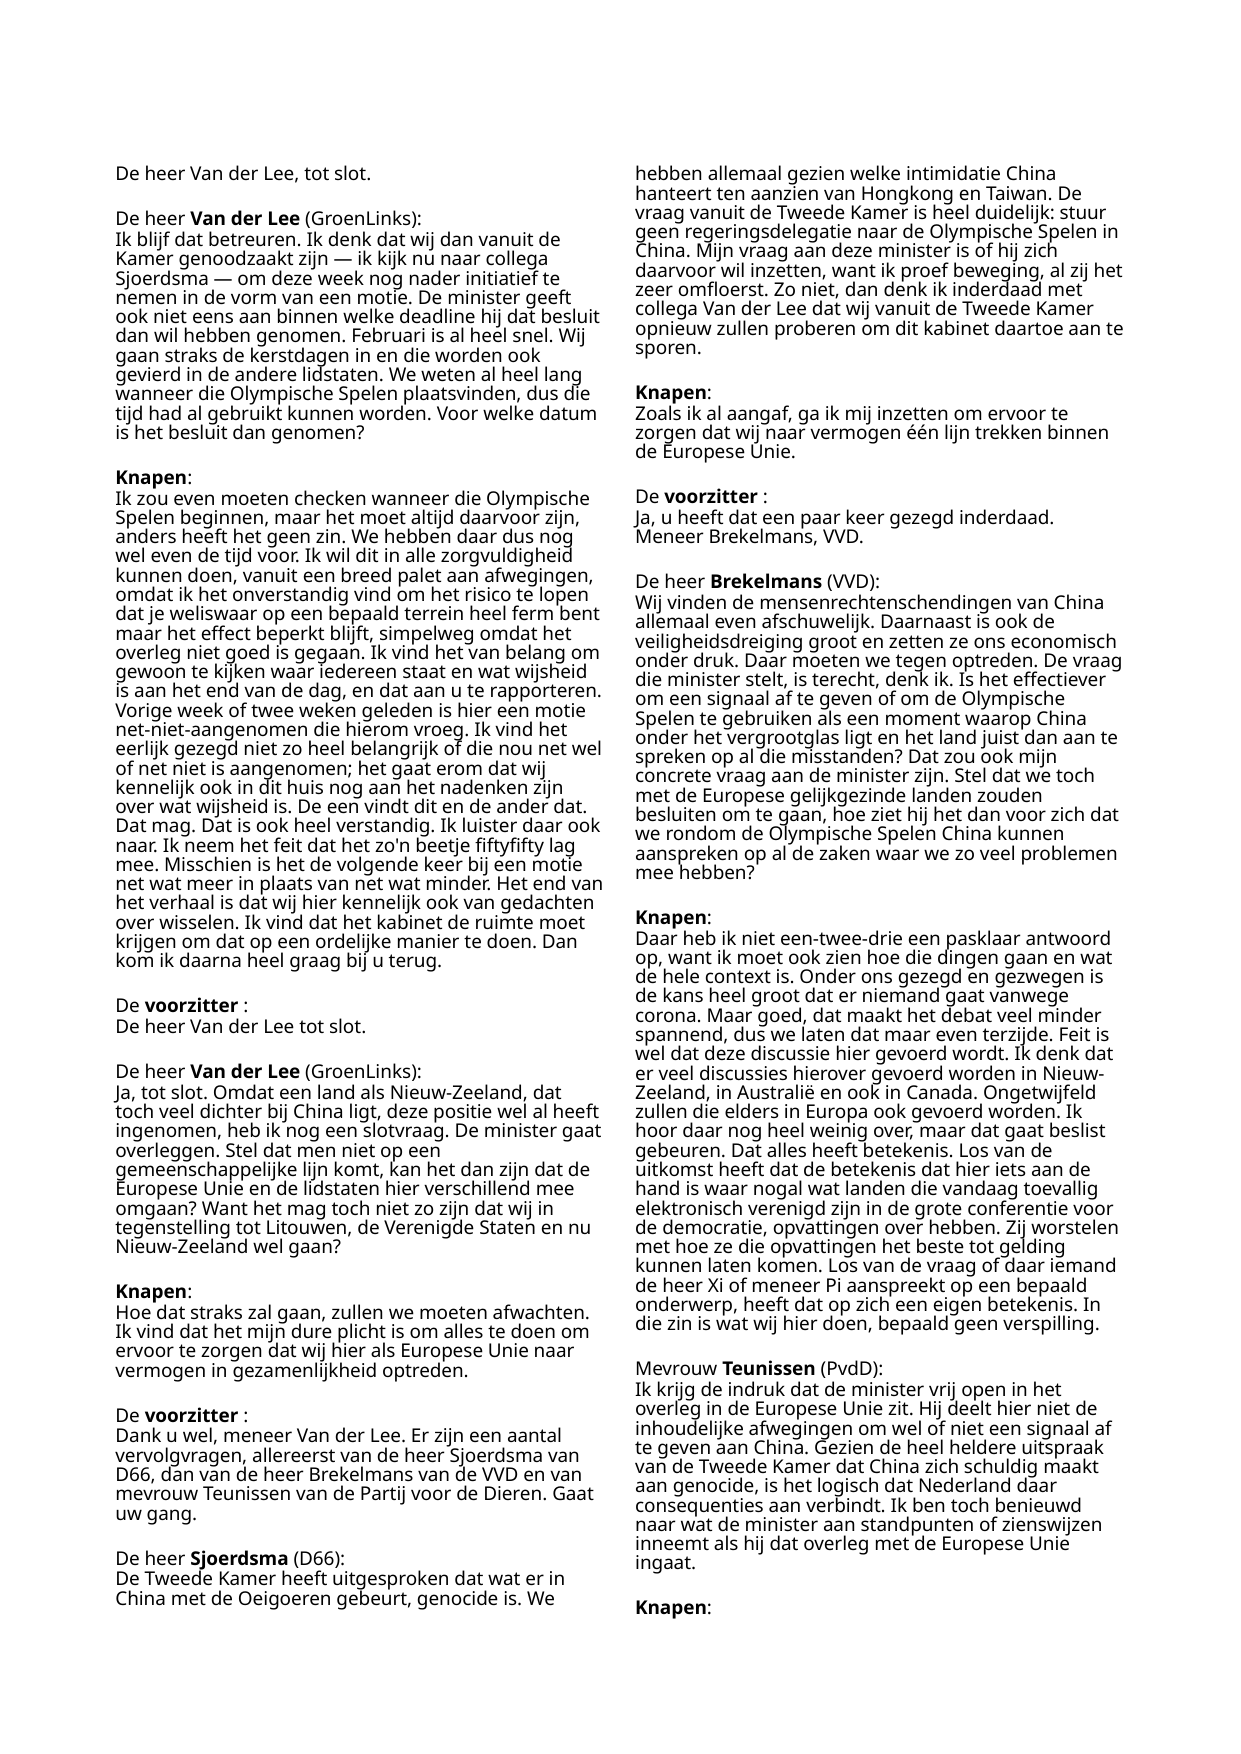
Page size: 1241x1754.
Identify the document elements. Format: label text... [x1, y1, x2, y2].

text hebben allemaal gezien welke intimidatie China hanteert ten aanzien van Hongkong en Taiwan. De vraag vanuit de Tweede Kamer is heel duidelijk: stuur geen regeringsdelegatie naar de Olympische Spelen in China. Mijn vraag aan deze minister is of hij zich daarvoor wil inzetten, want ik proef beweging, al zij het zeer omfloerst. Zo niet, dan denk ik inderdaad met collega Van der Lee dat wij vanuit de Tweede Kamer opnieuw zullen proberen om dit kabinet daartoe aan te sporen. [635, 165, 1125, 358]
text Zoals ik al aangaf, ga ik mij inzetten om ervoor te zorgen dat wij naar vermogen één lijn trekken binnen de Europese Unie. [635, 404, 1125, 462]
text De heer Van der Lee (GroenLinks): [115, 205, 605, 231]
text Knapen: [115, 464, 605, 490]
text Knapen: [635, 379, 1125, 404]
text De heer Van der Lee, tot slot. [115, 165, 605, 184]
text De heer Van der Lee (GroenLinks): [115, 1058, 605, 1084]
text Ja, u heeft dat een paar keer gezegd inderdaad. Meneer Brekelmans, VVD. [635, 509, 1125, 547]
text Ik zou even moeten checken wanneer die Olympische Spelen beginnen, maar het moet altijd daarvoor zijn, anders heeft het geen zin. We hebben daar dus nog wel even de tijd voor. Ik wil dit in alle zorgvuldigheid kunnen doen, vanuit een breed palet aan afwegingen, omdat ik het onverstandig vind om het risico te lopen dat je weliswaar op een bepaald terrein heel ferm bent maar het effect beperkt blijft, simpelweg omdat het overleg niet goed is gegaan. Ik vind het van belang om gewoon te kijken waar iedereen staat en wat wijsheid is aan het end van de dag, en dat aan u te rapporteren. Vorige week of twee weken geleden is hier een motie net-niet-aangenomen die hierom vroeg. Ik vind het eerlijk gezegd niet zo heel belangrijk of die nou net wel of net niet is aangenomen; het gaat erom dat wij kennelijk ook in dit huis nog aan het nadenken zijn over wat wijsheid is. De een vindt dit en de ander dat. Dat mag. Dat is ook heel verstandig. Ik luister daar ook naar. Ik neem het feit dat het zo'n beetje fiftyfifty lag mee. Misschien is het de volgende keer bij een motie net wat meer in plaats van net wat minder. Het end van het verhaal is dat wij hier kennelijk ook van gedachten over wisselen. Ik vind dat het kabinet de ruimte moet krijgen om dat op een ordelijke manier te doen. Dan kom ik daarna heel graag bij u terug. [115, 490, 605, 971]
text Ja, tot slot. Omdat een land als Nieuw-Zeeland, dat toch veel dichter bij China ligt, deze positie wel al heeft ingenomen, heb ik nog een slotvraag. De minister gaat overleggen. Stel dat men niet op een gemeenschappelijke lijn komt, kan het dan zijn dat de Europese Unie en de lidstaten hier verschillend mee omgaan? Want het mag toch niet zo zijn dat wij in tegenstelling tot Litouwen, de Verenigde Staten en nu Nieuw-Zeeland wel gaan? [115, 1084, 605, 1257]
text De heer Sjoerdsma (D66): [115, 1545, 605, 1570]
text Knapen: [635, 904, 1125, 930]
text Daar heb ik niet een-twee-drie een pasklaar antwoord op, want ik moet ook zien hoe die dingen gaan en wat de hele context is. Onder ons gezegd en gezwegen is de kans heel groot dat er niemand gaat vanwege corona. Maar goed, dat maakt het debat veel minder spannend, dus we laten dat maar even terzijde. Feit is wel dat deze discussie hier gevoerd wordt. Ik denk dat er veel discussies hierover gevoerd worden in Nieuw-Zeeland, in Australië en ook in Canada. Ongetwijfeld zullen die elders in Europa ook gevoerd worden. Ik hoor daar nog heel weinig over, maar dat gaat beslist gebeuren. Dat alles heeft betekenis. Los van de uitkomst heeft dat de betekenis dat hier iets aan de hand is waar nogal wat landen die vandaag toevallig elektronisch verenigd zijn in de grote conferentie voor de democratie, opvattingen over hebben. Zij worstelen met hoe ze die opvattingen het beste tot gelding kunnen laten komen. Los van de vraag of daar iemand de heer Xi of meneer Pi aanspreekt op een bepaald onderwerp, heeft dat op zich een eigen betekenis. In die zin is wat wij hier doen, bepaald geen verspilling. [635, 930, 1125, 1334]
text De heer Van der Lee tot slot. [115, 1018, 605, 1037]
text Knapen: [115, 1278, 605, 1304]
text Dank u wel, meneer Van der Lee. Er zijn een aantal vervolgvragen, allereerst van de heer Sjoerdsma van D66, dan van de heer Brekelmans van de VVD en van mevrouw Teunissen van de Partij voor de Dieren. Gaat uw gang. [115, 1427, 605, 1524]
text De voorzitter : [115, 1402, 605, 1427]
text De voorzitter : [115, 992, 605, 1018]
text Knapen: [635, 1594, 1125, 1620]
text Hoe dat straks zal gaan, zullen we moeten afwachten. Ik vind dat het mijn dure plicht is om alles te doen om ervoor te zorgen dat wij hier als Europese Unie naar vermogen in gezamenlijkheid optreden. [115, 1304, 605, 1381]
text De heer Brekelmans (VVD): [635, 568, 1125, 594]
text Ik blijf dat betreuren. Ik denk dat wij dan vanuit de Kamer genoodzaakt zijn — ik kijk nu naar collega Sjoerdsma — om deze week nog nader initiatief te nemen in de vorm van een motie. De minister geeft ook niet eens aan binnen welke deadline hij dat besluit dan wil hebben genomen. Februari is al heel snel. Wij gaan straks de kerstdagen in en die worden ook gevierd in de andere lidstaten. We weten al heel lang wanneer die Olympische Spelen plaatsvinden, dus die tijd had al gebruikt kunnen worden. Voor welke datum is het besluit dan genomen? [115, 231, 605, 443]
text Mevrouw Teunissen (PvdD): [635, 1355, 1125, 1381]
text Wij vinden de mensenrechtenschendingen van China allemaal even afschuwelijk. Daarnaast is ook de veiligheidsdreiging groot en zetten ze ons economisch onder druk. Daar moeten we tegen optreden. De vraag die minister stelt, is terecht, denk ik. Is het effectiever om een signaal af te geven of om de Olympische Spelen te gebruiken als een moment waarop China onder het vergrootglas ligt en het land juist dan aan te spreken op al die misstanden? Dat zou ook mijn concrete vraag aan de minister zijn. Stel dat we toch met de Europese gelijkgezinde landen zouden besluiten om te gaan, hoe ziet hij het dan voor zich dat we rondom de Olympische Spelen China kunnen aanspreken op al de zaken waar we zo veel problemen mee hebben? [635, 594, 1125, 883]
text De Tweede Kamer heeft uitgesproken dat wat er in China met de Oeigoeren gebeurt, genocide is. We [115, 1570, 605, 1609]
text De voorzitter : [635, 483, 1125, 509]
text Ik krijg de indruk dat de minister vrij open in het overleg in de Europese Unie zit. Hij deelt hier niet de inhoudelijke afwegingen om wel of niet een signaal af te geven aan China. Gezien de heel heldere uitspraak van de Tweede Kamer dat China zich schuldig maakt aan genocide, is het logisch dat Nederland daar consequenties aan verbindt. Ik ben toch benieuwd naar wat de minister aan standpunten of zienswijzen inneemt als hij dat overleg met de Europese Unie ingaat. [635, 1381, 1125, 1574]
